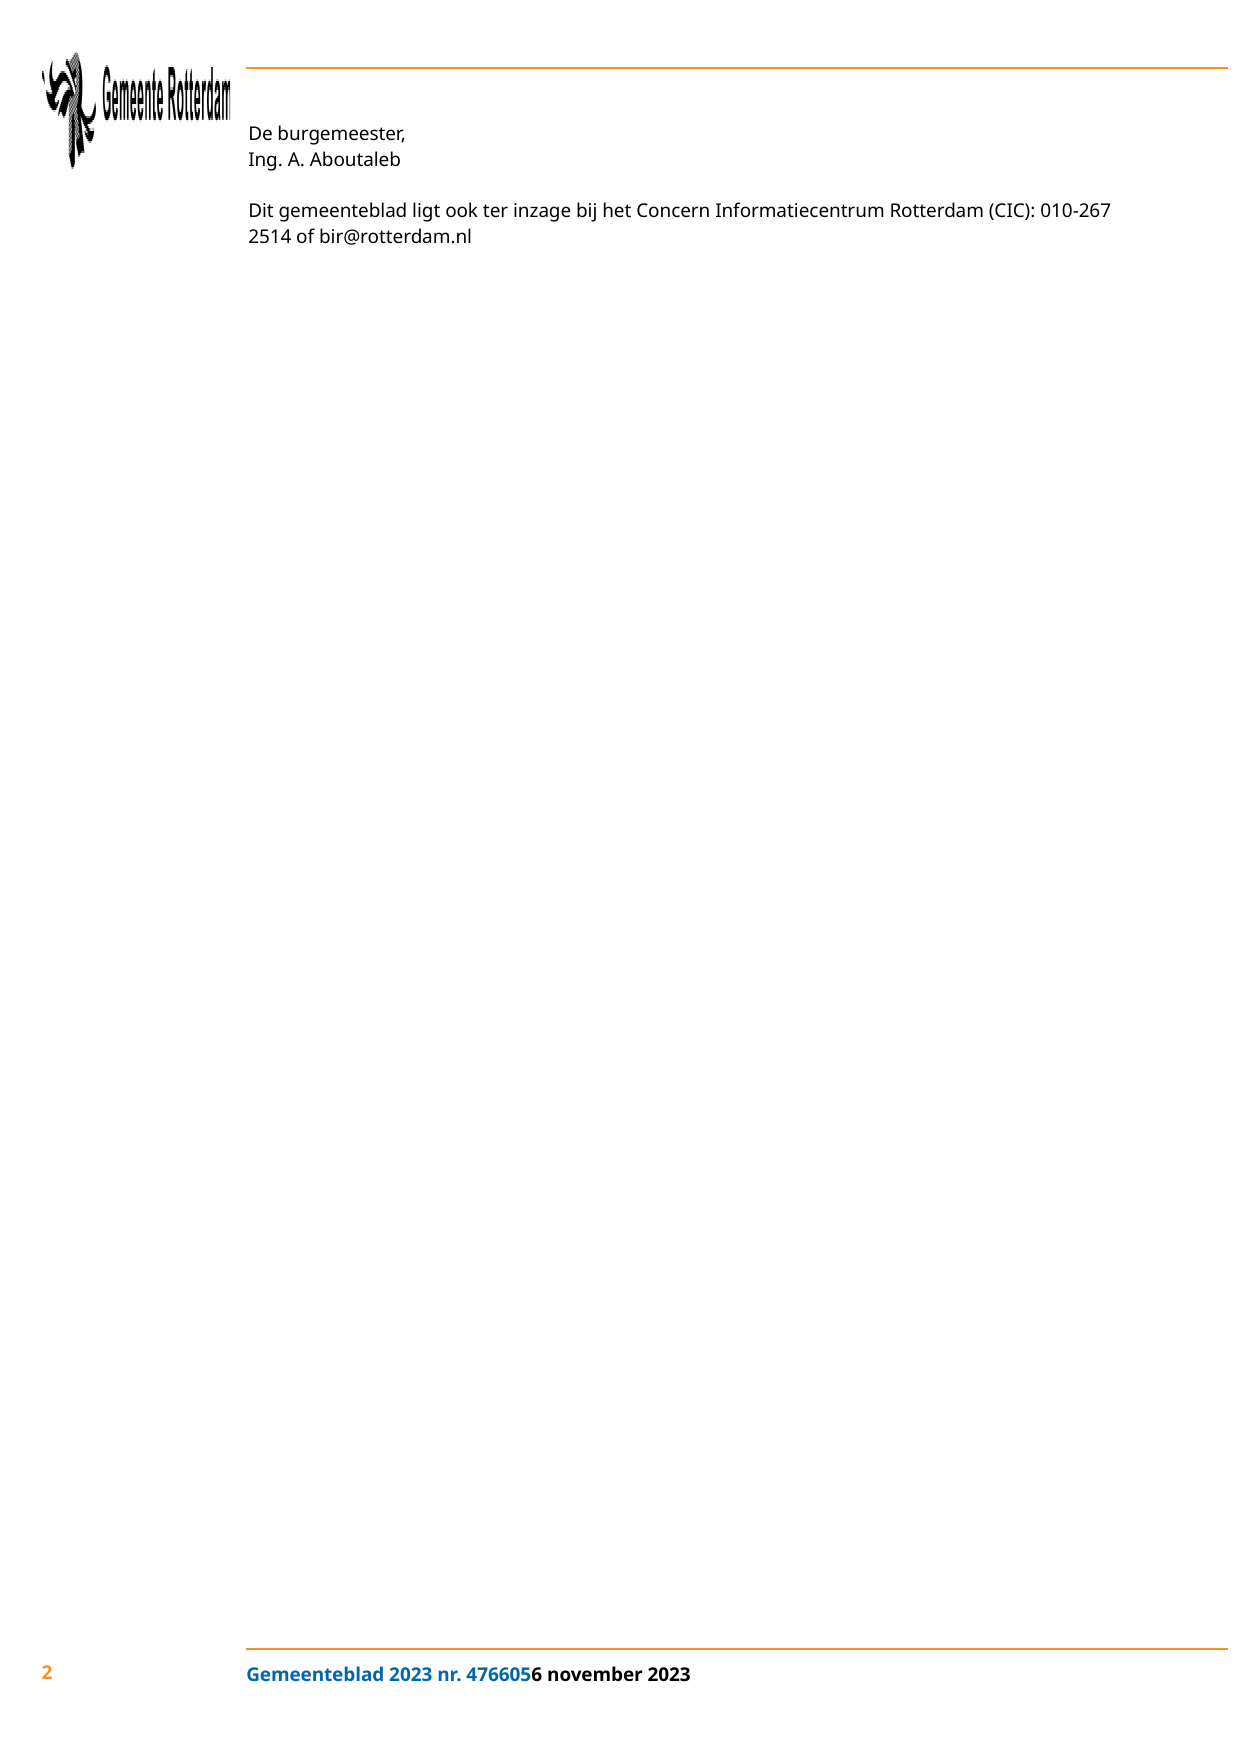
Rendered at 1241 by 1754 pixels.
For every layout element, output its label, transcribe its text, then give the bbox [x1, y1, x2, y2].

text Ing. A. Aboutaleb [248, 146, 1152, 172]
picture [41, 47, 231, 172]
text Dit gemeenteblad ligt ook ter inzage bij het Concern Informatiecentrum Rotterdam (CIC): 010-267 2514 of bir@rotterdam.nl [248, 198, 1152, 249]
text De burgemeester, [248, 121, 1152, 146]
